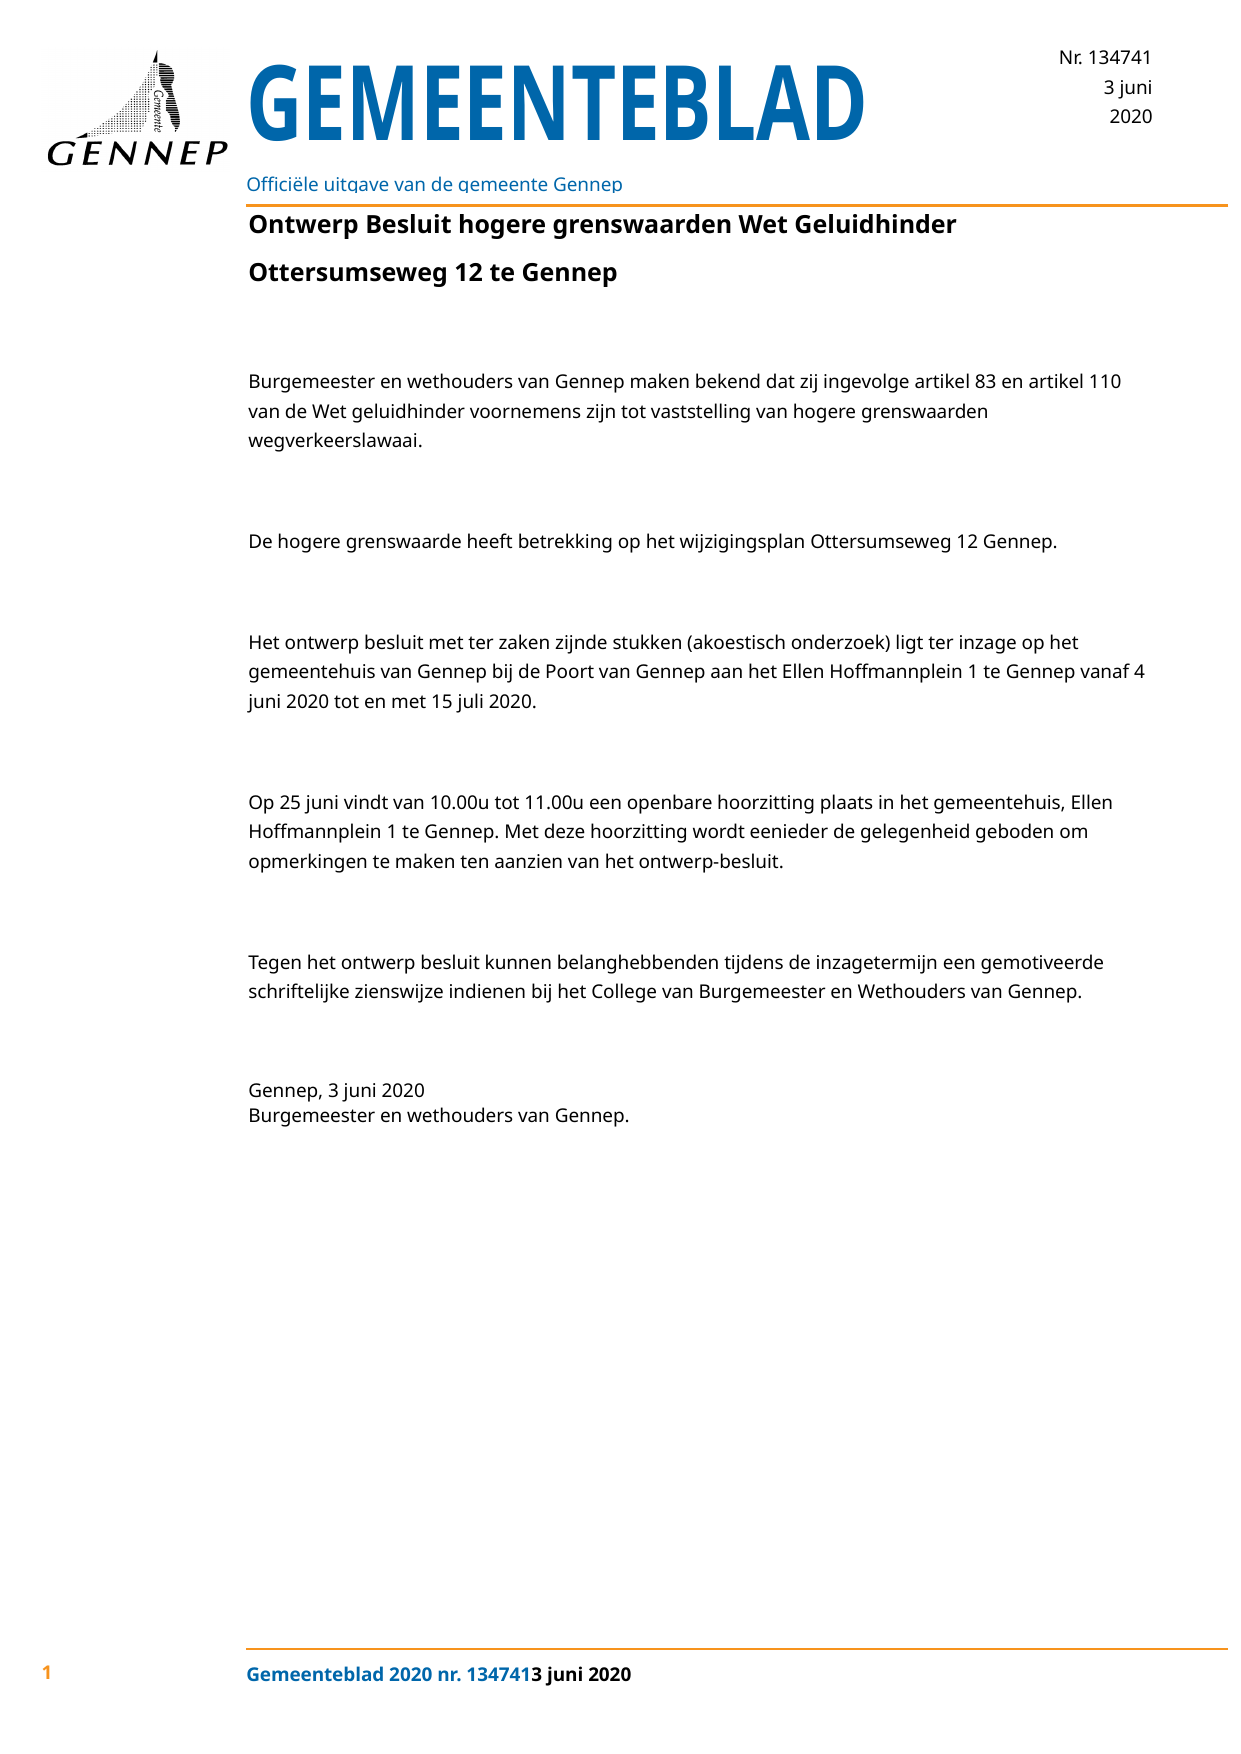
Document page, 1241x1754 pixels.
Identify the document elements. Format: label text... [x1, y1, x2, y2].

text Burgemeester en wethouders van Gennep. [248, 1103, 1152, 1128]
text Het ontwerp besluit met ter zaken zijnde stukken (akoestisch onderzoek) ligt ter inzage op het gemeentehuis van Gennep bij de Poort van Gennep aan het Ellen Hoffmannplein 1 te Gennep vanaf 4 juni 2020 tot en met 15 juli 2020. [248, 629, 1152, 714]
text Op 25 juni vindt van 10.00u tot 11.00u een openbare hoorzitting plaats in het gemeentehuis, Ellen Hoffmannplein 1 te Gennep. Met deze hoorzitting wordt eenieder de gelegenheid geboden om opmerkingen te maken ten aanzien van het ontwerp-besluit. [248, 789, 1152, 874]
picture [41, 47, 231, 172]
text Ontwerp Besluit hogere grenswaarden Wet Geluidhinder Ottersumseweg 12 te Gennep [248, 207, 1152, 288]
text Gennep, 3 juni 2020 [248, 1077, 1152, 1103]
text Tegen het ontwerp besluit kunnen belanghebbenden tijdens de inzagetermijn een gemotiveerde schriftelijke zienswijze indienen bij het College van Burgemeester en Wethouders van Gennep. [248, 949, 1152, 1004]
text Burgemeester en wethouders van Gennep maken bekend dat zij ingevolge artikel 83 en artikel 110 van de Wet geluidhinder voornemens zijn tot vaststelling van hogere grenswaarden wegverkeerslawaai. [248, 368, 1152, 453]
text De hogere grenswaarde heeft betrekking op het wijzigingsplan Ottersumseweg 12 Gennep. [248, 528, 1152, 554]
